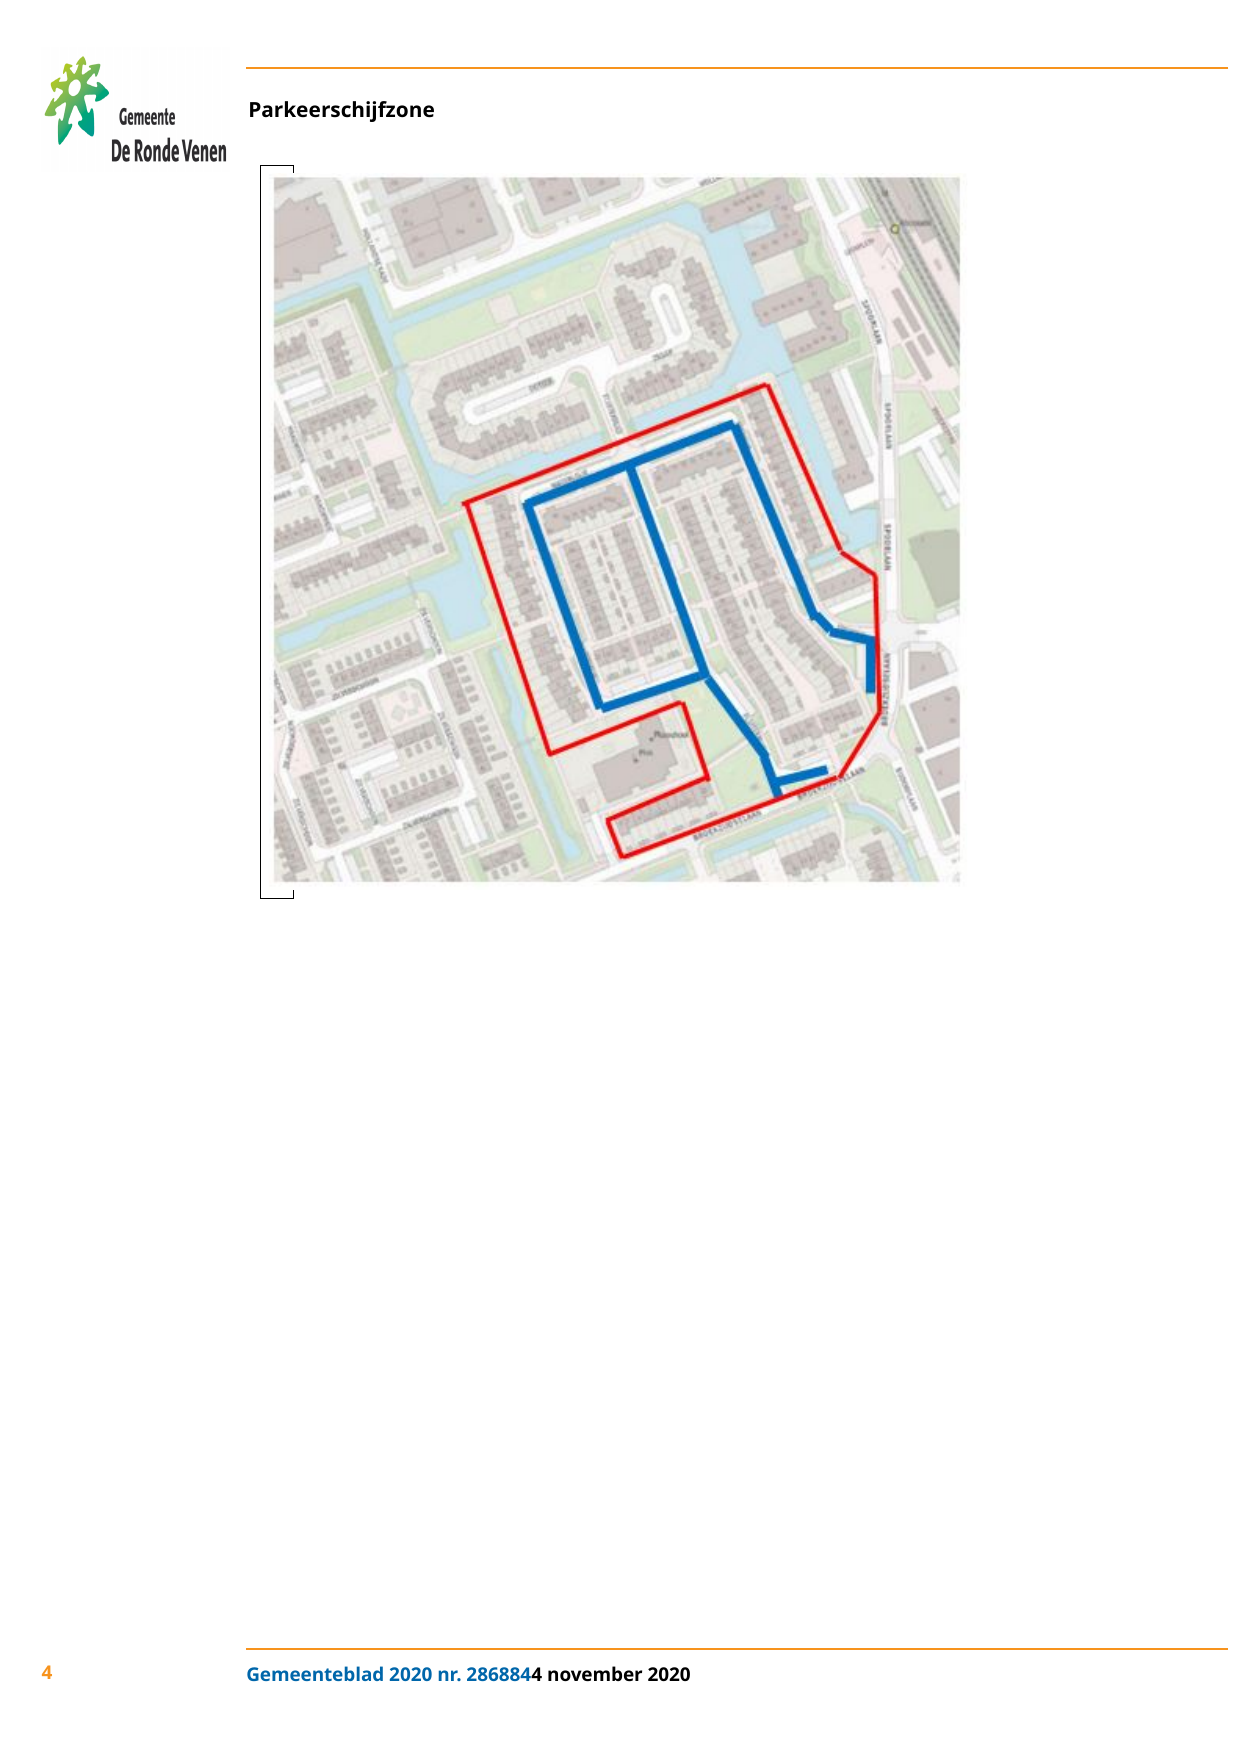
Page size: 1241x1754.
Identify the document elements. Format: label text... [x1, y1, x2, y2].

text Parkeerschijfzone [248, 95, 1152, 123]
picture [41, 47, 231, 172]
picture [268, 173, 968, 890]
